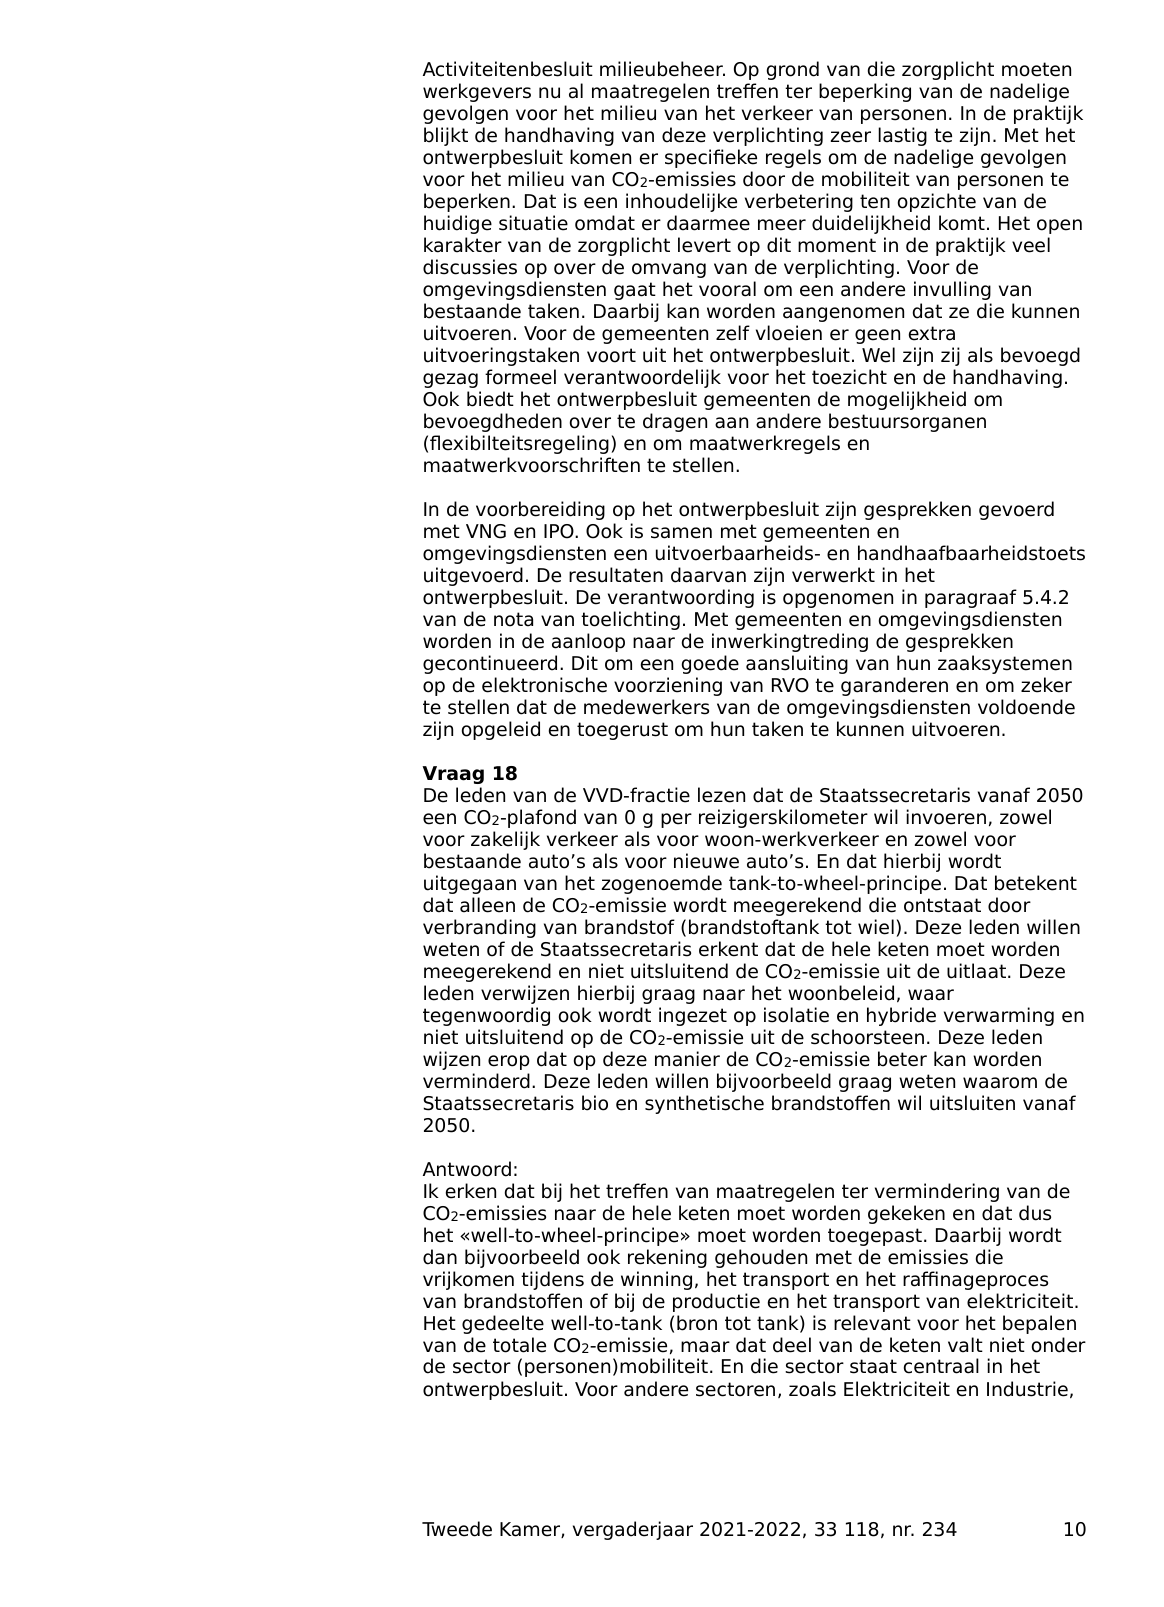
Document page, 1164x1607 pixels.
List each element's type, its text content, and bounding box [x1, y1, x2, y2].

text Antwoord: [422, 1159, 1087, 1181]
text De leden van de VVD-fractie lezen dat de Staatssecretaris vanaf 2050 een CO2-plafond van 0 g per reizigerskilometer wil invoeren, zowel voor zakelijk verkeer als voor woon-werkverkeer en zowel voor bestaande auto’s als voor nieuwe auto’s. En dat hierbij wordt uitgegaan van het zogenoemde tank-to-wheel-principe. Dat betekent dat alleen de CO2-emissie wordt meegerekend die ontstaat door verbranding van brandstof (brandstoftank tot wiel). Deze leden willen weten of de Staatssecretaris erkent dat de hele keten moet worden meegerekend en niet uitsluitend de CO2-emissie uit de uitlaat. Deze leden verwijzen hierbij graag naar het woonbeleid, waar tegenwoordig ook wordt ingezet op isolatie en hybride verwarming en niet uitsluitend op de CO2-emissie uit de schoorsteen. Deze leden wijzen erop dat op deze manier de CO2-emissie beter kan worden verminderd. Deze leden willen bijvoorbeeld graag weten waarom de Staatssecretaris bio en synthetische brandstoffen wil uitsluiten vanaf 2050. [422, 785, 1087, 1136]
text Vraag 18 [422, 763, 1087, 785]
text Activiteitenbesluit milieubeheer. Op grond van die zorgplicht moeten werkgevers nu al maatregelen treffen ter beperking van de nadelige gevolgen voor het milieu van het verkeer van personen. In de praktijk blijkt de handhaving van deze verplichting zeer lastig te zijn. Met het ontwerpbesluit komen er specifieke regels om de nadelige gevolgen voor het milieu van CO2-emissies door de mobiliteit van personen te beperken. Dat is een inhoudelijke verbetering ten opzichte van de huidige situatie omdat er daarmee meer duidelijkheid komt. Het open karakter van de zorgplicht levert op dit moment in de praktijk veel discussies op over de omvang van de verplichting. Voor de omgevingsdiensten gaat het vooral om een andere invulling van bestaande taken. Daarbij kan worden aangenomen dat ze die kunnen uitvoeren. Voor de gemeenten zelf vloeien er geen extra uitvoeringstaken voort uit het ontwerpbesluit. Wel zijn zij als bevoegd gezag formeel verantwoordelijk voor het toezicht en de handhaving. Ook biedt het ontwerpbesluit gemeenten de mogelijkheid om bevoegdheden over te dragen aan andere bestuursorganen (flexibilteitsregeling) en om maatwerkregels en maatwerkvoorschriften te stellen. [422, 59, 1087, 477]
text In de voorbereiding op het ontwerpbesluit zijn gesprekken gevoerd met VNG en IPO. Ook is samen met gemeenten en omgevingsdiensten een uitvoerbaarheids- en handhaafbaarheidstoets uitgevoerd. De resultaten daarvan zijn verwerkt in het ontwerpbesluit. De verantwoording is opgenomen in paragraaf 5.4.2 van de nota van toelichting. Met gemeenten en omgevingsdiensten worden in de aanloop naar de inwerkingtreding de gesprekken gecontinueerd. Dit om een goede aansluiting van hun zaaksystemen op de elektronische voorziening van RVO te garanderen en om zeker te stellen dat de medewerkers van de omgevingsdiensten voldoende zijn opgeleid en toegerust om hun taken te kunnen uitvoeren. [422, 499, 1087, 741]
text Ik erken dat bij het treffen van maatregelen ter vermindering van de CO2-emissies naar de hele keten moet worden gekeken en dat dus het «well-to-wheel-principe» moet worden toegepast. Daarbij wordt dan bijvoorbeeld ook rekening gehouden met de emissies die vrijkomen tijdens de winning, het transport en het raffinageproces van brandstoffen of bij de productie en het transport van elektriciteit. Het gedeelte well-to-tank (bron tot tank) is relevant voor het bepalen van de totale CO2-emissie, maar dat deel van de keten valt niet onder de sector (personen)mobiliteit. En die sector staat centraal in het ontwerpbesluit. Voor andere sectoren, zoals Elektriciteit en Industrie, [422, 1181, 1087, 1400]
